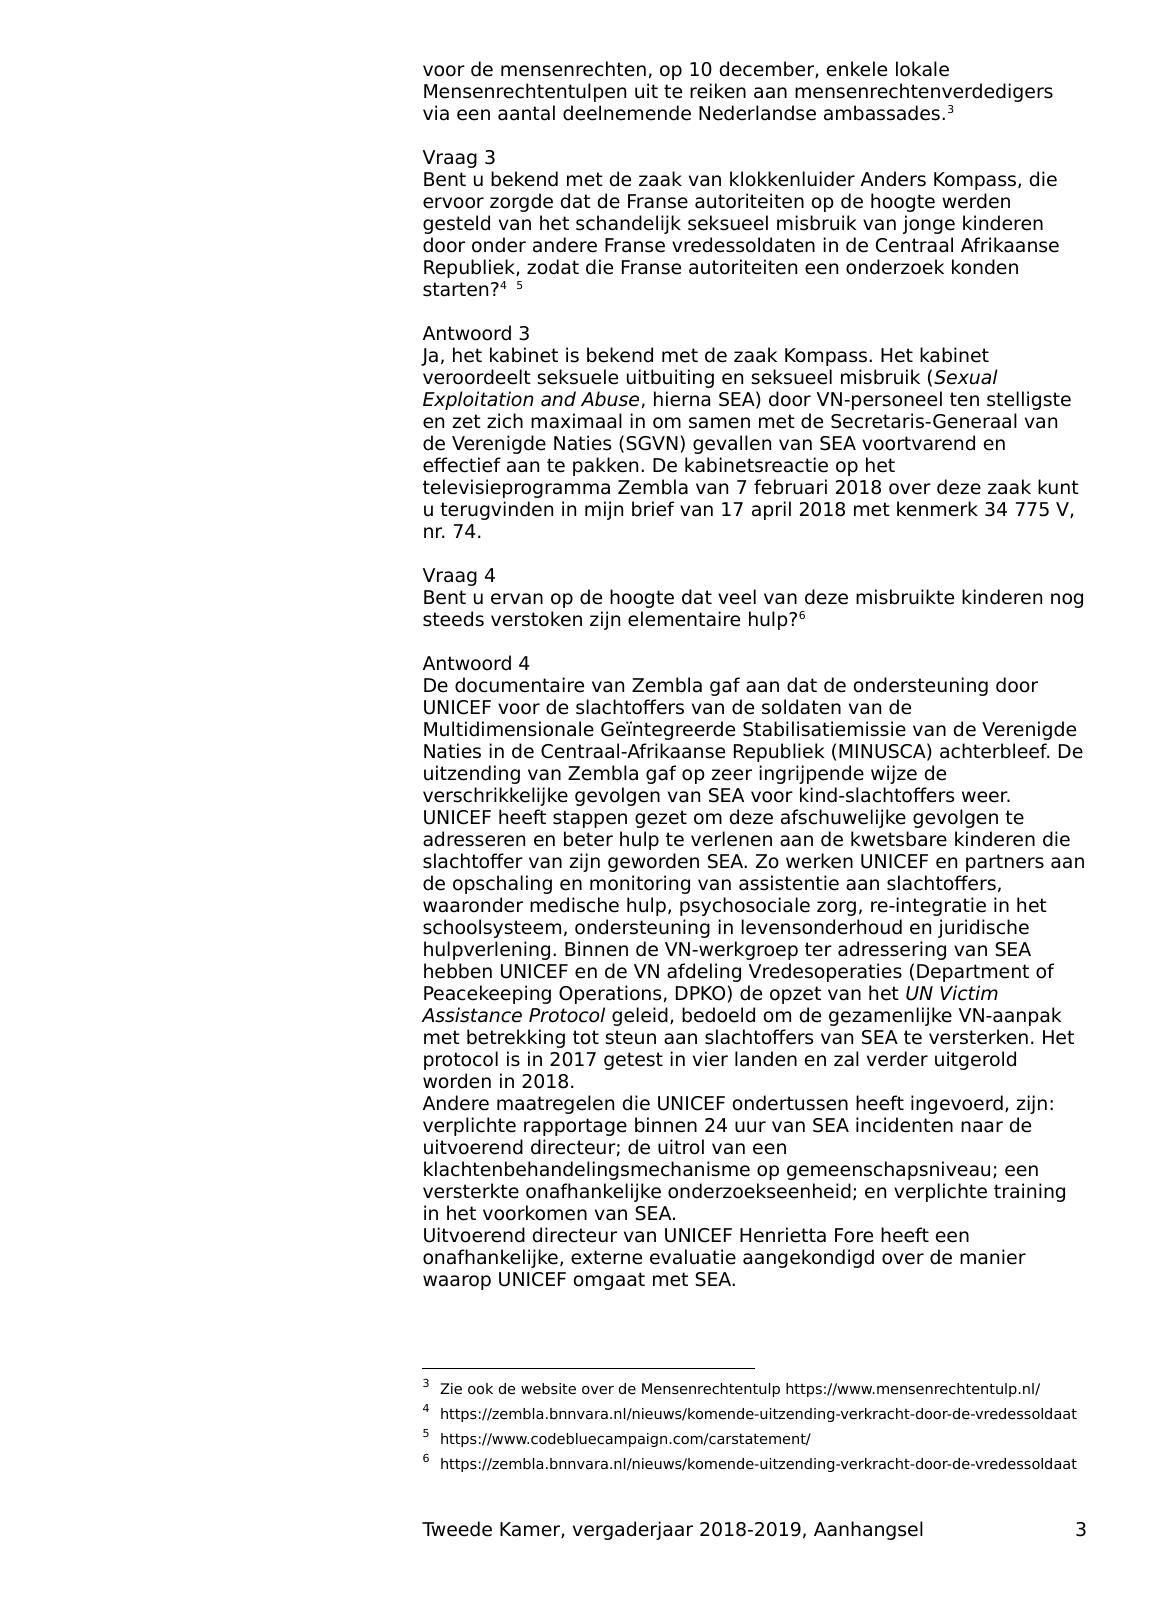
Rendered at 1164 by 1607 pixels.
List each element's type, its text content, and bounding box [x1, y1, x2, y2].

text https://www.codebluecampaign.com/carstatement/ [422, 1427, 1087, 1449]
text Bent u bekend met de zaak van klokkenluider Anders Kompass, die ervoor zorgde dat de Franse autoriteiten op de hoogte werden gesteld van het schandelijk seksueel misbruik van jonge kinderen door onder andere Franse vredessoldaten in de Centraal Afrikaanse Republiek, zodat die Franse autoriteiten een onderzoek konden starten? [422, 169, 1087, 301]
text Antwoord 3 [422, 323, 1087, 345]
text voor de mensenrechten, op 10 december, enkele lokale Mensenrechtentulpen uit te reiken aan mensenrechtenverdedigers via een aantal deelnemende Nederlandse ambassades. [422, 59, 1087, 125]
text https://zembla.bnnvara.nl/nieuws/komende-uitzending-verkracht-door-de-vredessoldaat [422, 1452, 1087, 1474]
text Andere maatregelen die UNICEF ondertussen heeft ingevoerd, zijn: verplichte rapportage binnen 24 uur van SEA incidenten naar de uitvoerend directeur; de uitrol van een klachtenbehandelingsmechanisme op gemeenschapsniveau; een versterkte onafhankelijke onderzoekseenheid; en verplichte training in het voorkomen van SEA. [422, 1093, 1087, 1225]
text Vraag 4 [422, 565, 1087, 587]
text Uitvoerend directeur van UNICEF Henrietta Fore heeft een onafhankelijke, externe evaluatie aangekondigd over de manier waarop UNICEF omgaat met SEA. [422, 1225, 1087, 1291]
text Zie ook de website over de Mensenrechtentulp https://www.mensenrechtentulp.nl/ [422, 1377, 1087, 1399]
text UNICEF heeft stappen gezet om deze afschuwelijke gevolgen te adresseren en beter hulp te verlenen aan de kwetsbare kinderen die slachtoffer van zijn geworden SEA. Zo werken UNICEF en partners aan de opschaling en monitoring van assistentie aan slachtoffers, waaronder medische hulp, psychosociale zorg, re-integratie in het schoolsysteem, ondersteuning in levensonderhoud en juridische hulpverlening. Binnen de VN-werkgroep ter adressering van SEA hebben UNICEF en de VN afdeling Vredesoperaties (Department of Peacekeeping Operations, DPKO) de opzet van het UN Victim Assistance Protocol geleid, bedoeld om de gezamenlijke VN-aanpak met betrekking tot steun aan slachtoffers van SEA te versterken. Het protocol is in 2017 getest in vier landen en zal verder uitgerold worden in 2018. [422, 807, 1087, 1093]
text Vraag 3 [422, 147, 1087, 169]
text Bent u ervan op de hoogte dat veel van deze misbruikte kinderen nog steeds verstoken zijn elementaire hulp? [422, 587, 1087, 631]
text De documentaire van Zembla gaf aan dat de ondersteuning door UNICEF voor de slachtoffers van de soldaten van de Multidimensionale Geïntegreerde Stabilisatiemissie van de Verenigde Naties in de Centraal-Afrikaanse Republiek (MINUSCA) achterbleef. De uitzending van Zembla gaf op zeer ingrijpende wijze de verschrikkelijke gevolgen van SEA voor kind-slachtoffers weer. [422, 675, 1087, 807]
text Ja, het kabinet is bekend met de zaak Kompass. Het kabinet veroordeelt seksuele uitbuiting en seksueel misbruik (Sexual Exploitation and Abuse, hierna SEA) door VN-personeel ten stelligste en zet zich maximaal in om samen met de Secretaris-Generaal van de Verenigde Naties (SGVN) gevallen van SEA voortvarend en effectief aan te pakken. De kabinetsreactie op het televisieprogramma Zembla van 7 februari 2018 over deze zaak kunt u terugvinden in mijn brief van 17 april 2018 met kenmerk 34 775 V, nr. 74. [422, 345, 1087, 543]
text Antwoord 4 [422, 653, 1087, 675]
text https://zembla.bnnvara.nl/nieuws/komende-uitzending-verkracht-door-de-vredessoldaat [422, 1402, 1087, 1424]
